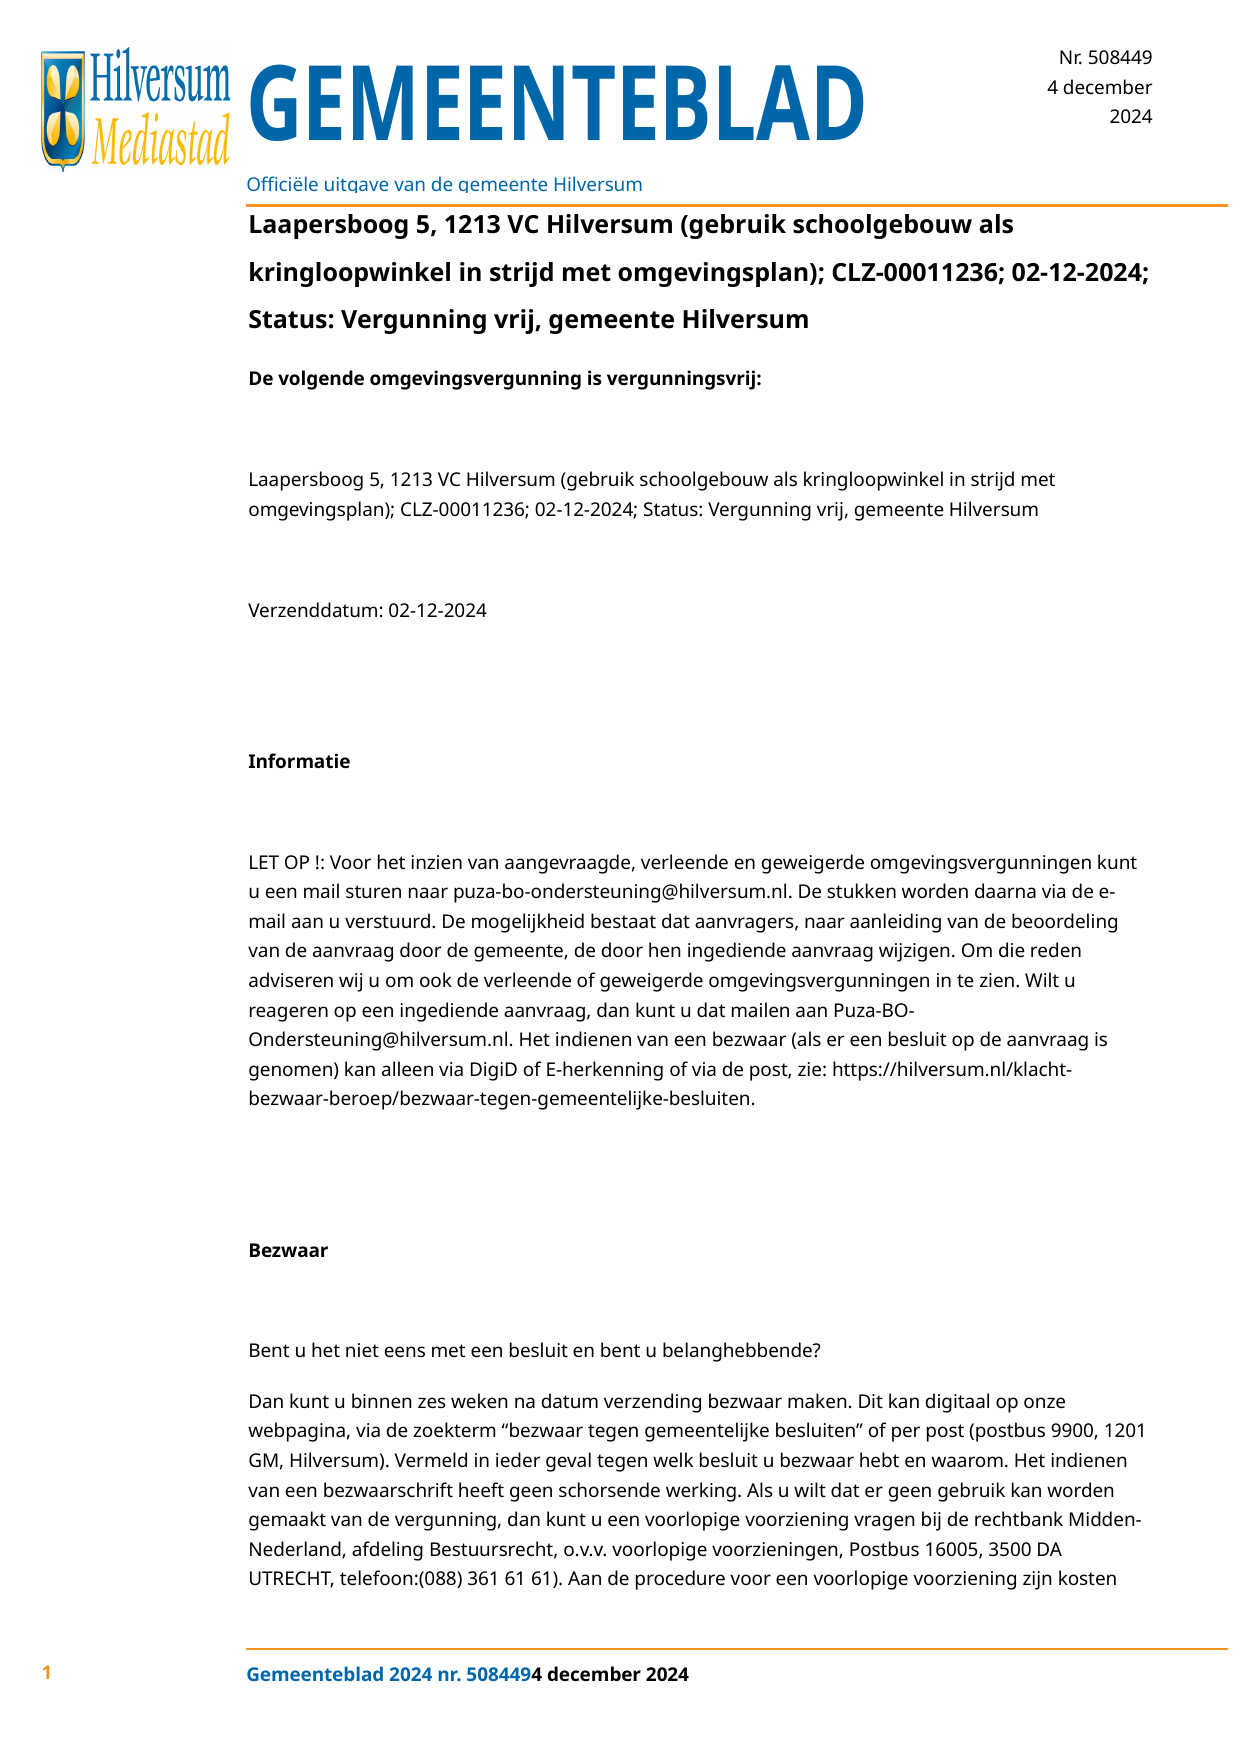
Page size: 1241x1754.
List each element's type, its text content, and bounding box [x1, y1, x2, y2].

text Laapersboog 5, 1213 VC Hilversum (gebruik schoolgebouw als kringloopwinkel in strijd met omgevingsplan); CLZ-00011236; 02-12-2024; Status: Vergunning vrij, gemeente Hilversum [248, 207, 1152, 336]
text De volgende omgevingsvergunning is vergunningsvrij: [248, 366, 1152, 391]
text Bent u het niet eens met een besluit en bent u belanghebbende? [248, 1338, 1152, 1363]
text LET OP !: Voor het inzien van aangevraagde, verleende en geweigerde omgevingsvergunningen kunt u een mail sturen naar puza-bo-ondersteuning@hilversum.nl. De stukken worden daarna via de e-mail aan u verstuurd. De mogelijkheid bestaat dat aanvragers, naar aanleiding van de beoordeling van de aanvraag door de gemeente, de door hen ingediende aanvraag wijzigen. Om die reden adviseren wij u om ook de verleende of geweigerde omgevingsvergunningen in te zien. Wilt u reageren op een ingediende aanvraag, dan kunt u dat mailen aan Puza-BO-Ondersteuning@hilversum.nl. Het indienen van een bezwaar (als er een besluit op de aanvraag is genomen) kan alleen via DigiD of E-herkenning of via de post, zie: https://hilversum.nl/klacht-bezwaar-beroep/bezwaar-tegen-gemeentelijke-besluiten. [248, 849, 1152, 1111]
text Informatie [248, 748, 1152, 774]
text Dan kunt u binnen zes weken na datum verzending bezwaar maken. Dit kan digitaal op onze webpagina, via de zoekterm “bezwaar tegen gemeentelijke besluiten” of per post (postbus 9900, 1201 GM, Hilversum). Vermeld in ieder geval tegen welk besluit u bezwaar hebt en waarom. Het indienen van een bezwaarschrift heeft geen schorsende werking. Als u wilt dat er geen gebruik kan worden gemaakt van de vergunning, dan kunt u een voorlopige voorziening vragen bij de rechtbank Midden-Nederland, afdeling Bestuursrecht, o.v.v. voorlopige voorzieningen, Postbus 16005, 3500 DA UTRECHT, telefoon:(088) 361 61 61). Aan de procedure voor een voorlopige voorziening zijn kosten [248, 1388, 1152, 1591]
text Bezwaar [248, 1237, 1152, 1262]
text Laapersboog 5, 1213 VC Hilversum (gebruik schoolgebouw als kringloopwinkel in strijd met omgevingsplan); CLZ-00011236; 02-12-2024; Status: Vergunning vrij, gemeente Hilversum [248, 466, 1152, 522]
picture [41, 47, 231, 172]
text Verzenddatum: 02-12-2024 [248, 597, 1152, 622]
